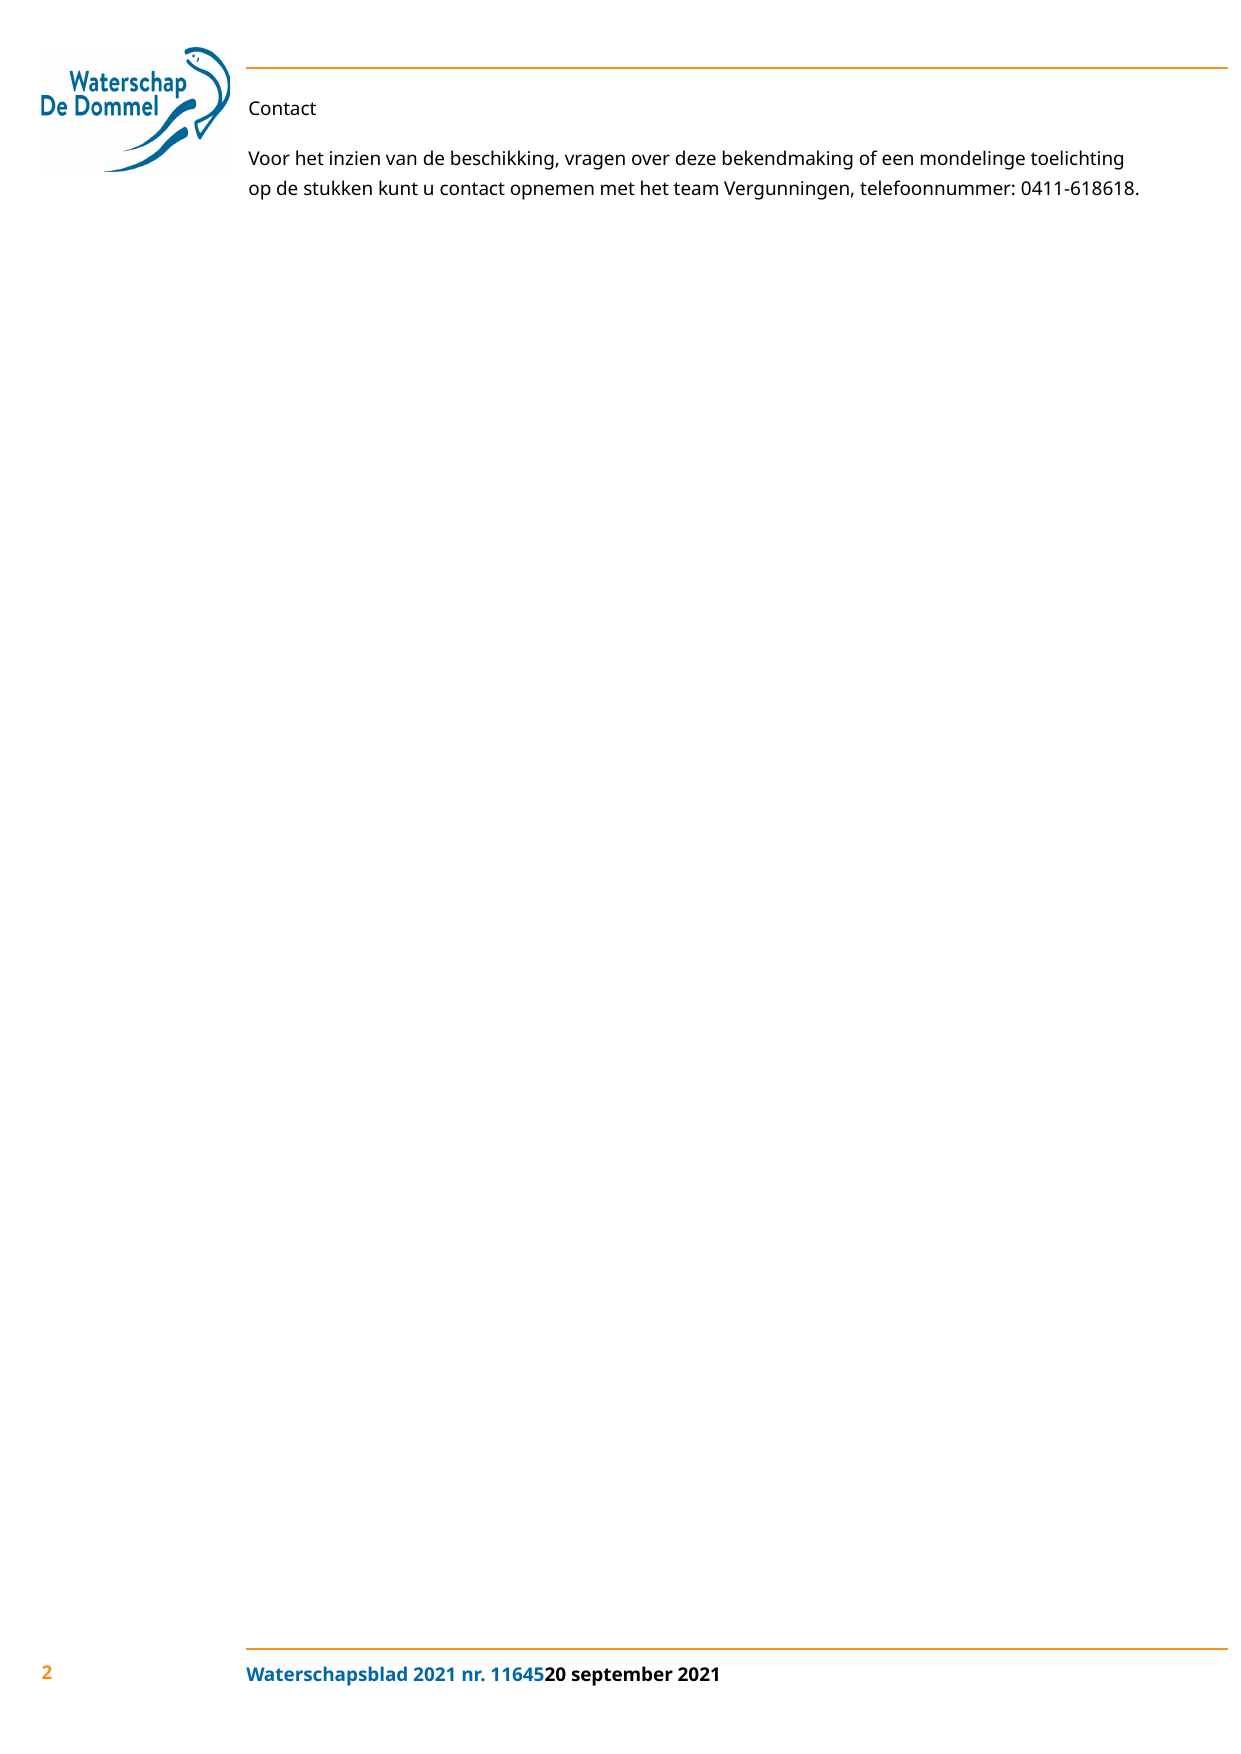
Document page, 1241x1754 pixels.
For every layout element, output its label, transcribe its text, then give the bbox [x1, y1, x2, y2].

picture [198, 118, 210, 131]
picture [41, 47, 231, 172]
picture [204, 47, 231, 76]
text Contact [248, 95, 1152, 121]
text Voor het inzien van de beschikking, vragen over deze bekendmaking of een mondelinge toelichting op de stukken kunt u contact opnemen met het team Vergunningen, telefoonnummer: 0411-618618. [248, 145, 1152, 201]
picture [45, 99, 51, 111]
